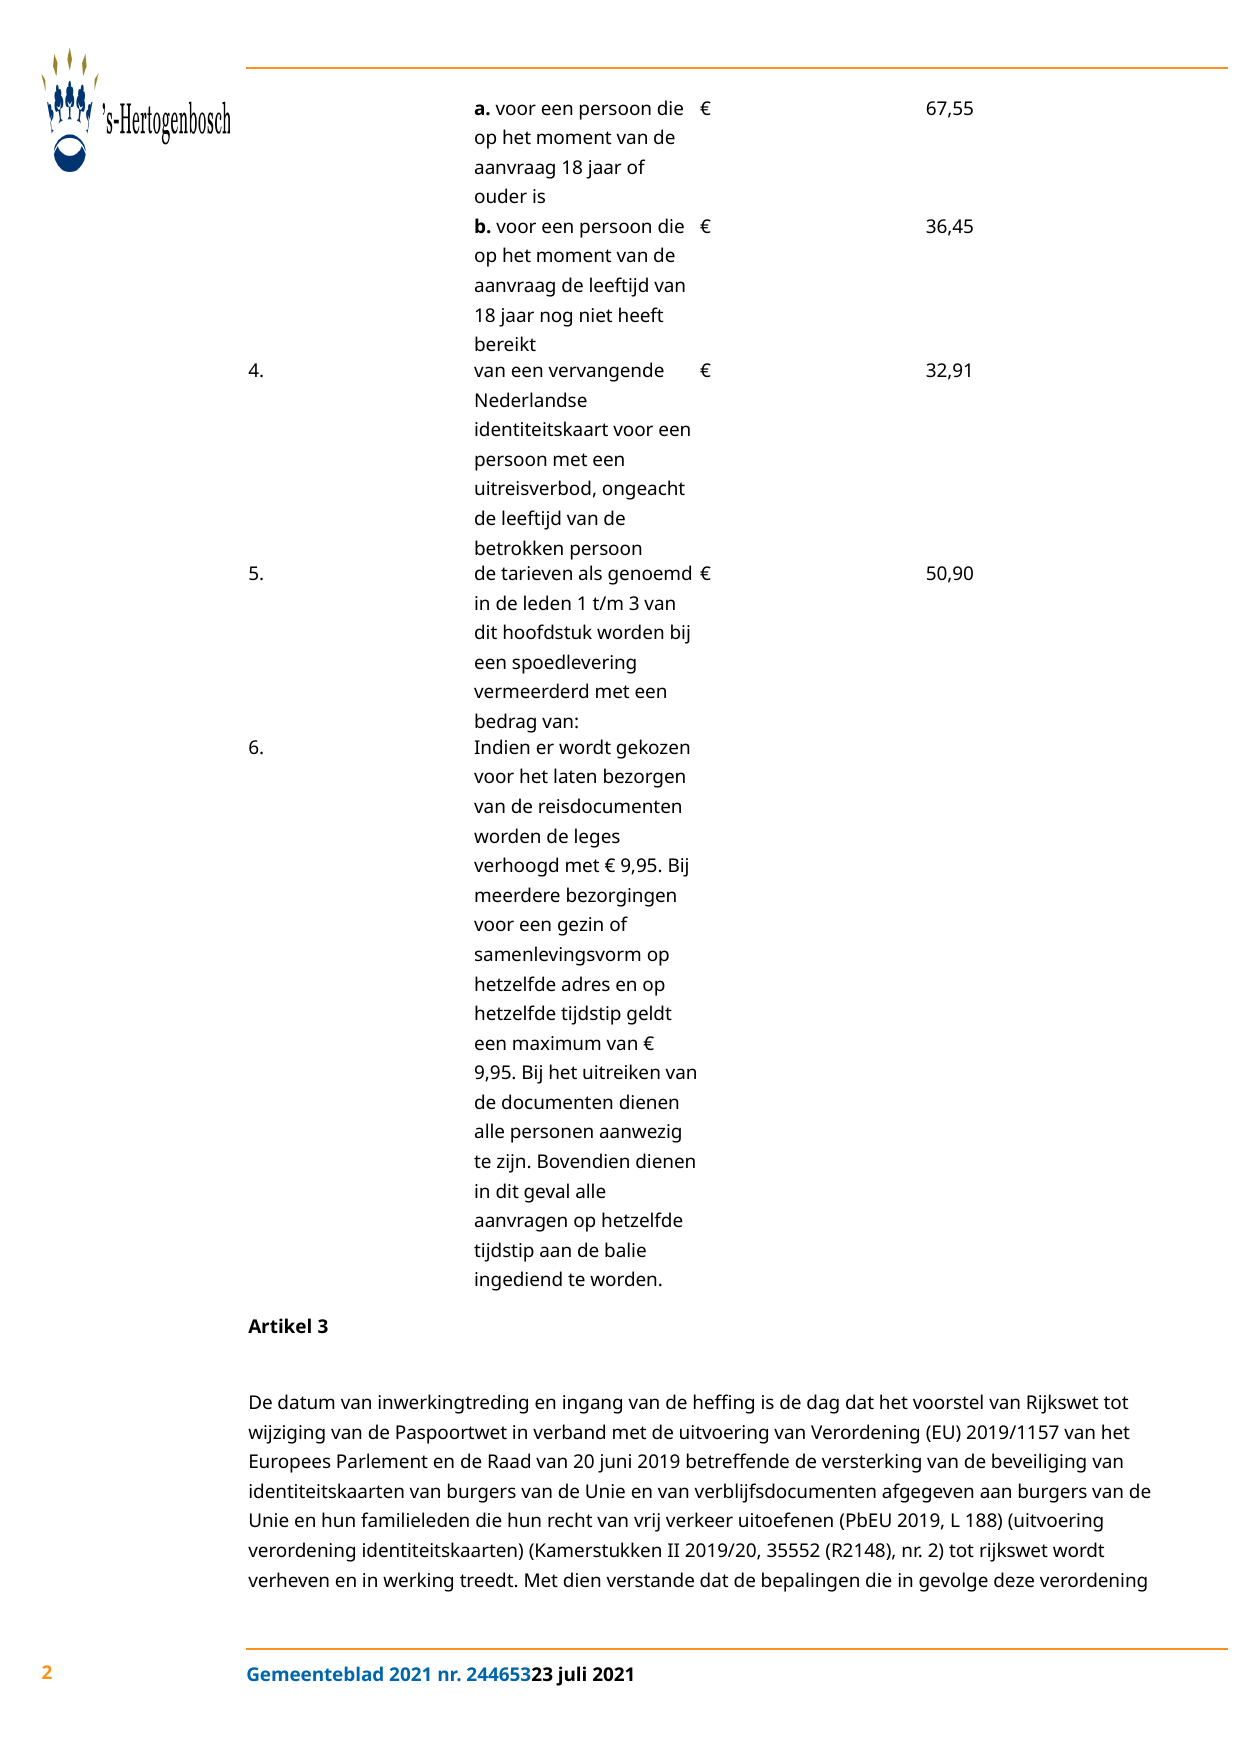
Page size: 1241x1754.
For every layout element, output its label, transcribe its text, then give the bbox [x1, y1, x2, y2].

table_cell 32,91 [926, 357, 1152, 560]
table_cell [248, 734, 474, 1292]
table_cell 67,55 36,45 [926, 95, 1152, 357]
table_cell [248, 560, 474, 734]
table_cell [248, 95, 474, 357]
picture [41, 47, 231, 172]
table_cell [248, 357, 474, 560]
text De datum van inwerkingtreding en ingang van de heffing is de dag dat het voorstel van Rijkswet tot wijziging van de Paspoortwet in verband met de uitvoering van Verordening (EU) 2019/1157 van het Europees Parlement en de Raad van 20 juni 2019 betreffende de versterking van de beveiliging van identiteitskaarten van burgers van de Unie en van verblijfsdocumenten afgegeven aan burgers van de Unie en hun familieleden die hun recht van vrij verkeer uitoefenen (PbEU 2019, L 188) (uitvoering verordening identiteitskaarten) (Kamerstukken II 2019/20, 35552 (R2148), nr. 2) tot rijkswet wordt verheven en in werking treedt. Met dien verstande dat de bepalingen die in gevolge deze verordening [248, 1389, 1152, 1592]
table_cell a. voor een persoon die op het moment van de aanvraag 18 jaar of ouder is b. voor een persoon die op het moment van de aanvraag de leeftijd van 18 jaar nog niet heeft bereikt [474, 95, 700, 357]
text Artikel 3 [248, 1312, 1152, 1340]
table_cell de tarieven als genoemd in de leden 1 t/m 3 van dit hoofdstuk worden bij een spoedlevering vermeerderd met een bedrag van: [474, 560, 700, 734]
table_cell € € [700, 95, 926, 357]
table_cell € [700, 560, 926, 734]
table_cell [700, 734, 926, 1292]
table_cell 50,90 [926, 560, 1152, 734]
table_cell Indien er wordt gekozen voor het laten bezorgen van de reisdocumenten worden de leges verhoogd met € 9,95. Bij meerdere bezorgingen voor een gezin of samenlevingsvorm op hetzelfde adres en op hetzelfde tijdstip geldt een maximum van € 9,95. Bij het uitreiken van de documenten dienen alle personen aanwezig te zijn. Bovendien dienen in dit geval alle aanvragen op hetzelfde tijdstip aan de balie ingediend te worden. [474, 734, 700, 1292]
table_cell € [700, 357, 926, 560]
table_cell van een vervangende Nederlandse identiteitskaart voor een persoon met een uitreisverbod, ongeacht de leeftijd van de betrokken persoon [474, 357, 700, 560]
table_cell [926, 734, 1152, 1292]
